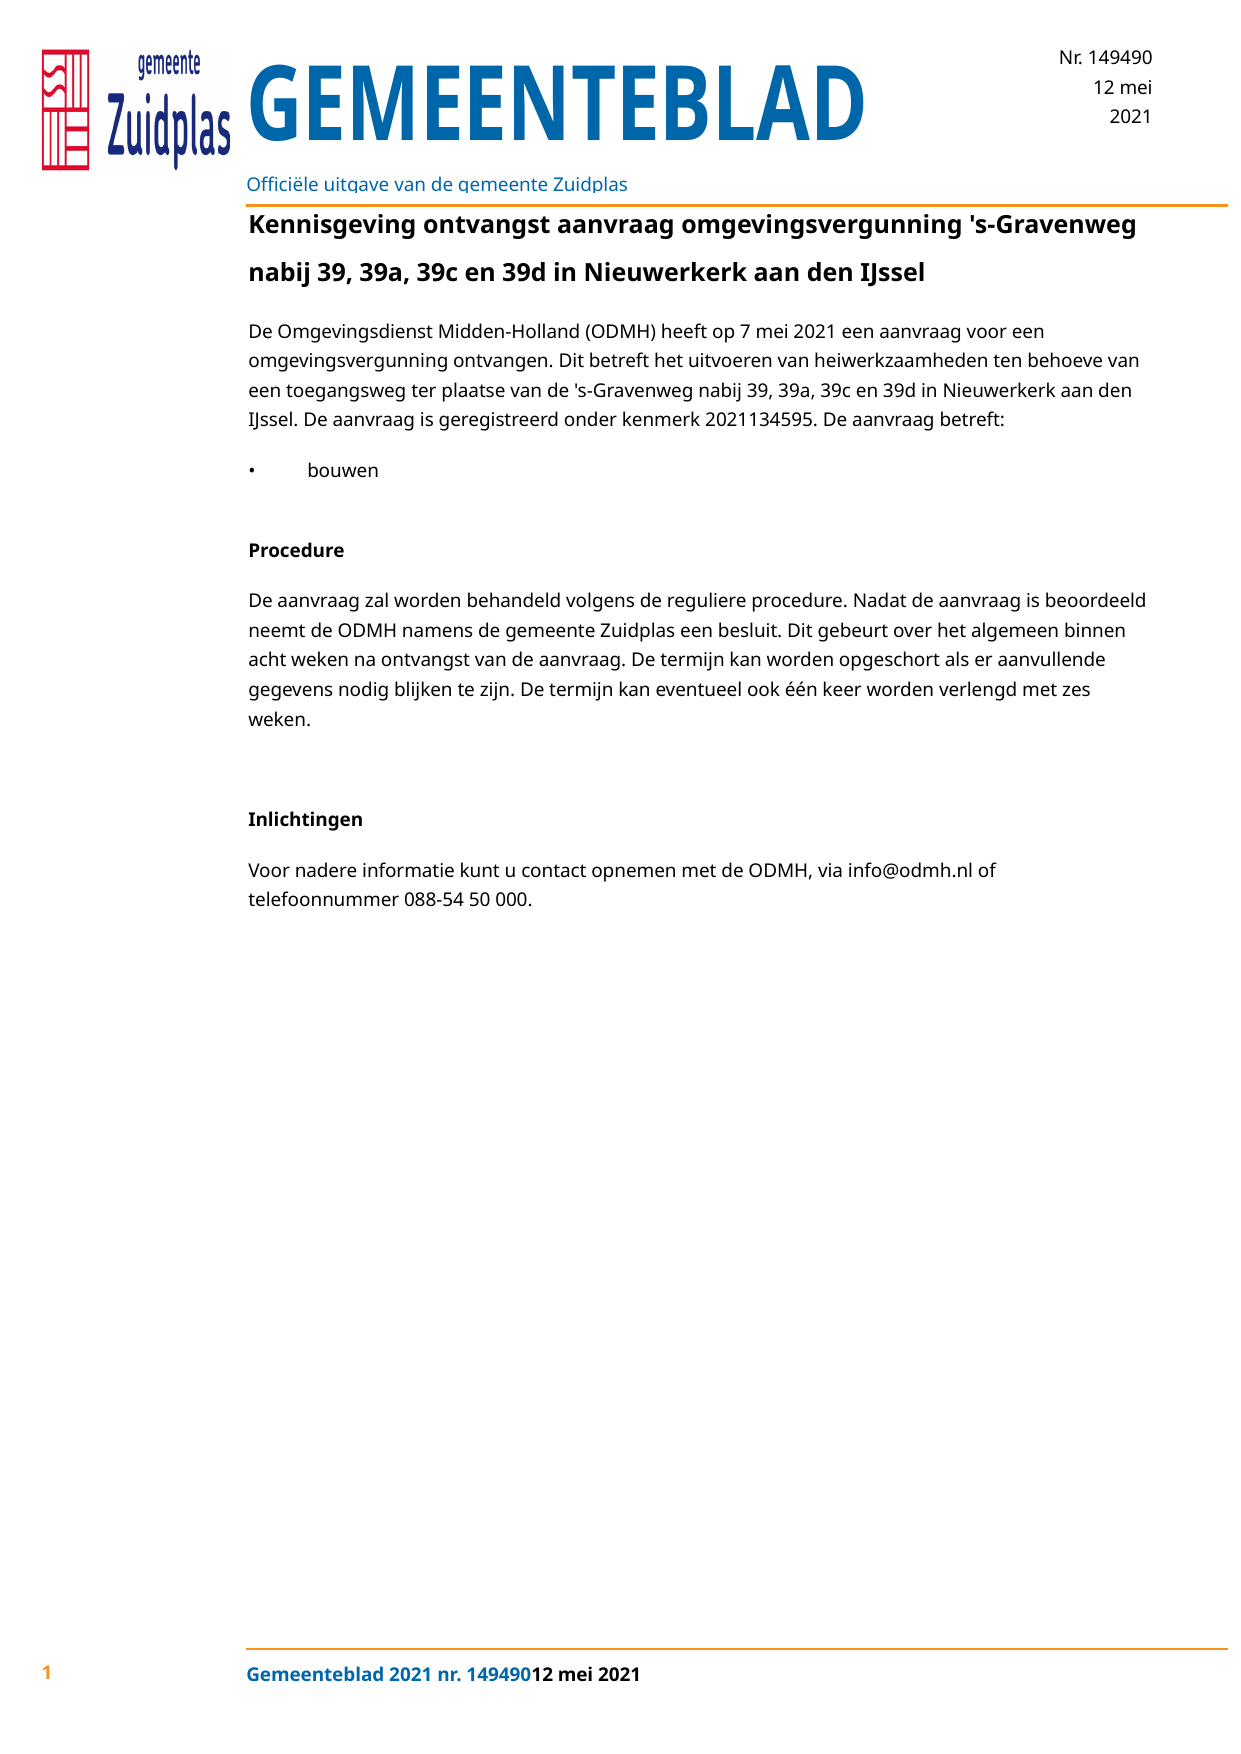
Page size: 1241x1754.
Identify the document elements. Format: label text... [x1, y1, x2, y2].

text Inlichtingen [248, 807, 1152, 832]
picture [41, 47, 231, 172]
text Procedure [248, 537, 1152, 563]
list bouwen [248, 457, 1152, 483]
text De aanvraag zal worden behandeld volgens de reguliere procedure. Nadat de aanvraag is beoordeeld neemt de ODMH namens de gemeente Zuidplas een besluit. Dit gebeurt over het algemeen binnen acht weken na ontvangst van de aanvraag. De termijn kan worden opgeschort als er aanvullende gegevens nodig blijken te zijn. De termijn kan eventueel ook één keer worden verlengd met zes weken. [248, 587, 1152, 732]
text Kennisgeving ontvangst aanvraag omgevingsvergunning 's-Gravenweg nabij 39, 39a, 39c en 39d in Nieuwerkerk aan den IJssel [248, 207, 1152, 288]
text De Omgevingsdienst Midden-Holland (ODMH) heeft op 7 mei 2021 een aanvraag voor een omgevingsvergunning ontvangen. Dit betreft het uitvoeren van heiwerkzaamheden ten behoeve van een toegangsweg ter plaatse van de 's-Gravenweg nabij 39, 39a, 39c en 39d in Nieuwerkerk aan den IJssel. De aanvraag is geregistreerd onder kenmerk 2021134595. De aanvraag betreft: [248, 318, 1152, 432]
text Voor nadere informatie kunt u contact opnemen met de ODMH, via info@odmh.nl of telefoonnummer 088-54 50 000. [248, 857, 1152, 912]
